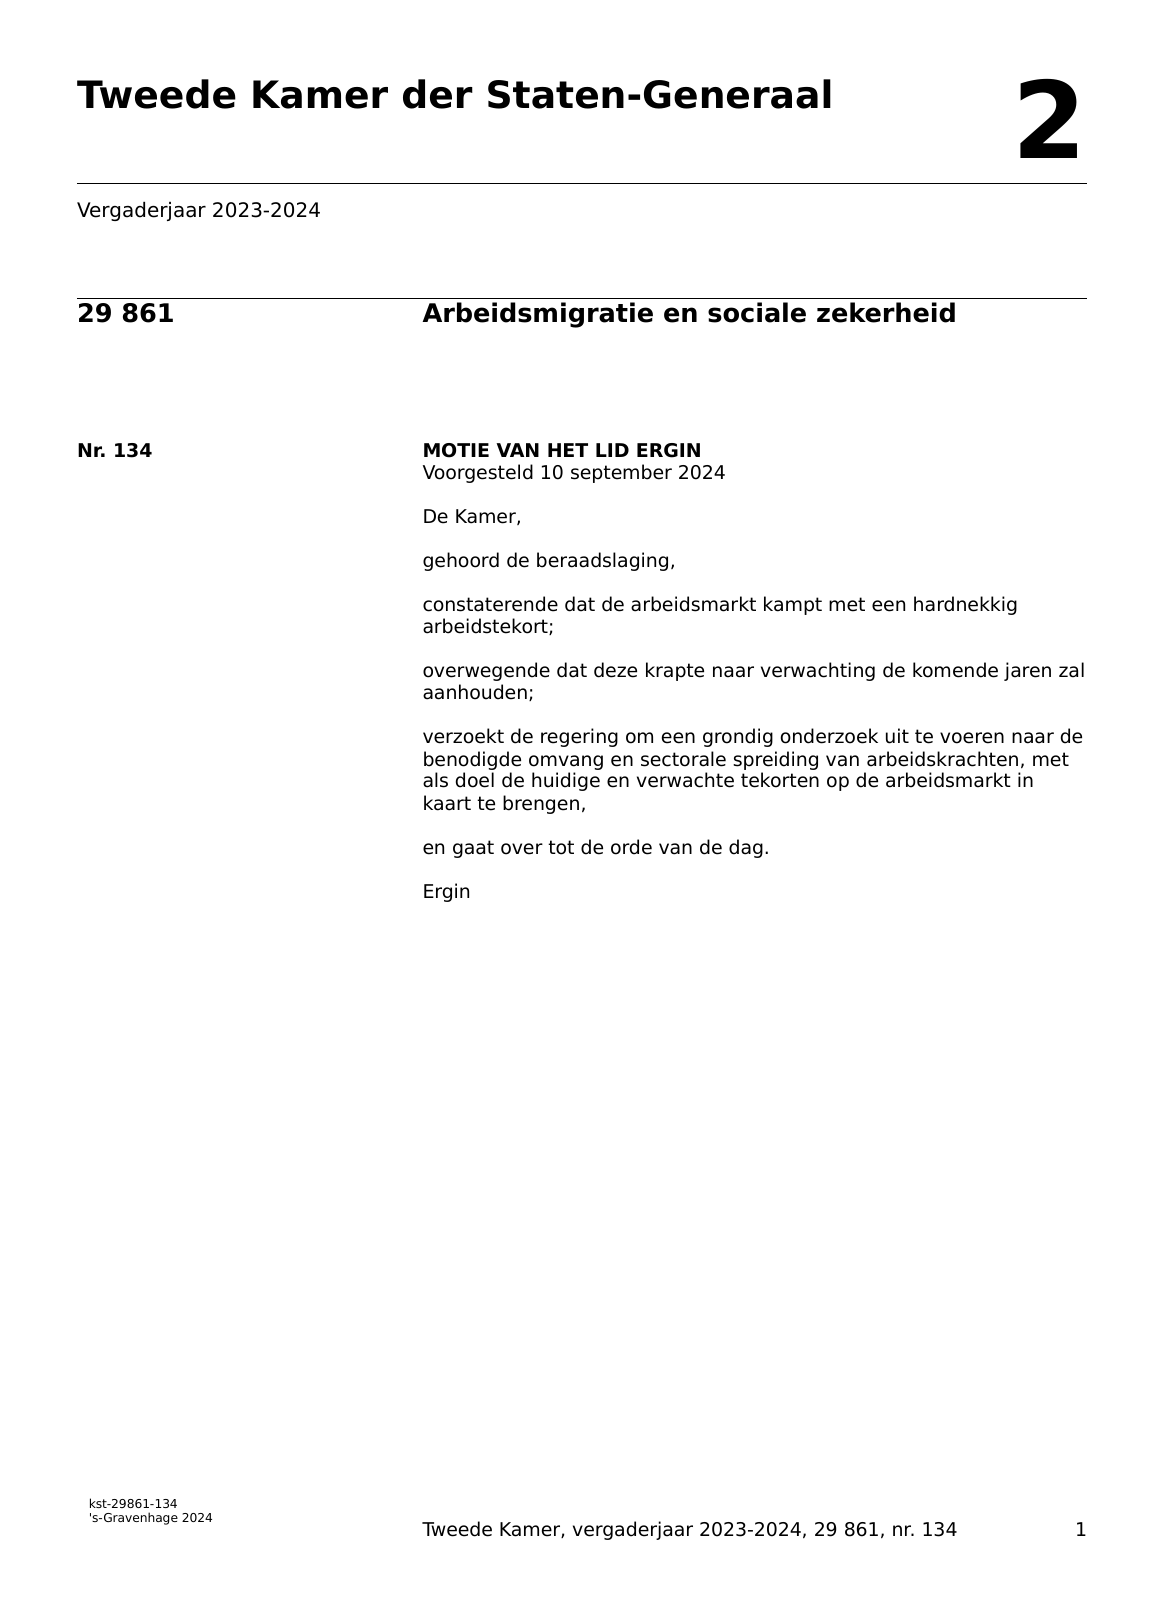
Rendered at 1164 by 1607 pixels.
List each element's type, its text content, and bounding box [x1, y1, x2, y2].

table_header 2 [886, 59, 1087, 183]
text Ergin [422, 881, 1087, 903]
text overwegende dat deze krapte naar verwachting de komende jaren zal aanhouden; [422, 660, 1087, 704]
subtitle Nr. 134 MOTIE VAN HET LID ERGIN [77, 440, 1087, 462]
text constaterende dat de arbeidsmarkt kampt met een hardnekkig arbeidstekort; [422, 594, 1087, 638]
text De Kamer, [422, 506, 1087, 528]
text en gaat over tot de orde van de dag. [422, 837, 1087, 858]
text Voorgesteld 10 september 2024 [422, 462, 1087, 484]
text 's-Gravenhage 2024 [88, 1511, 323, 1525]
table_header Tweede Kamer der Staten-Generaal [77, 59, 886, 183]
text gehoord de beraadslaging, [422, 550, 1087, 572]
text verzoekt de regering om een grondig onderzoek uit te voeren naar de benodigde omvang en sectorale spreiding van arbeidskrachten, met als doel de huidige en verwachte tekorten op de arbeidsmarkt in kaart te brengen, [422, 726, 1087, 814]
table_cell Vergaderjaar 2023-2024 [77, 184, 1087, 298]
text kst-29861-134 [88, 1497, 323, 1511]
subtitle 29 861 Arbeidsmigratie en sociale zekerheid [77, 299, 1087, 329]
